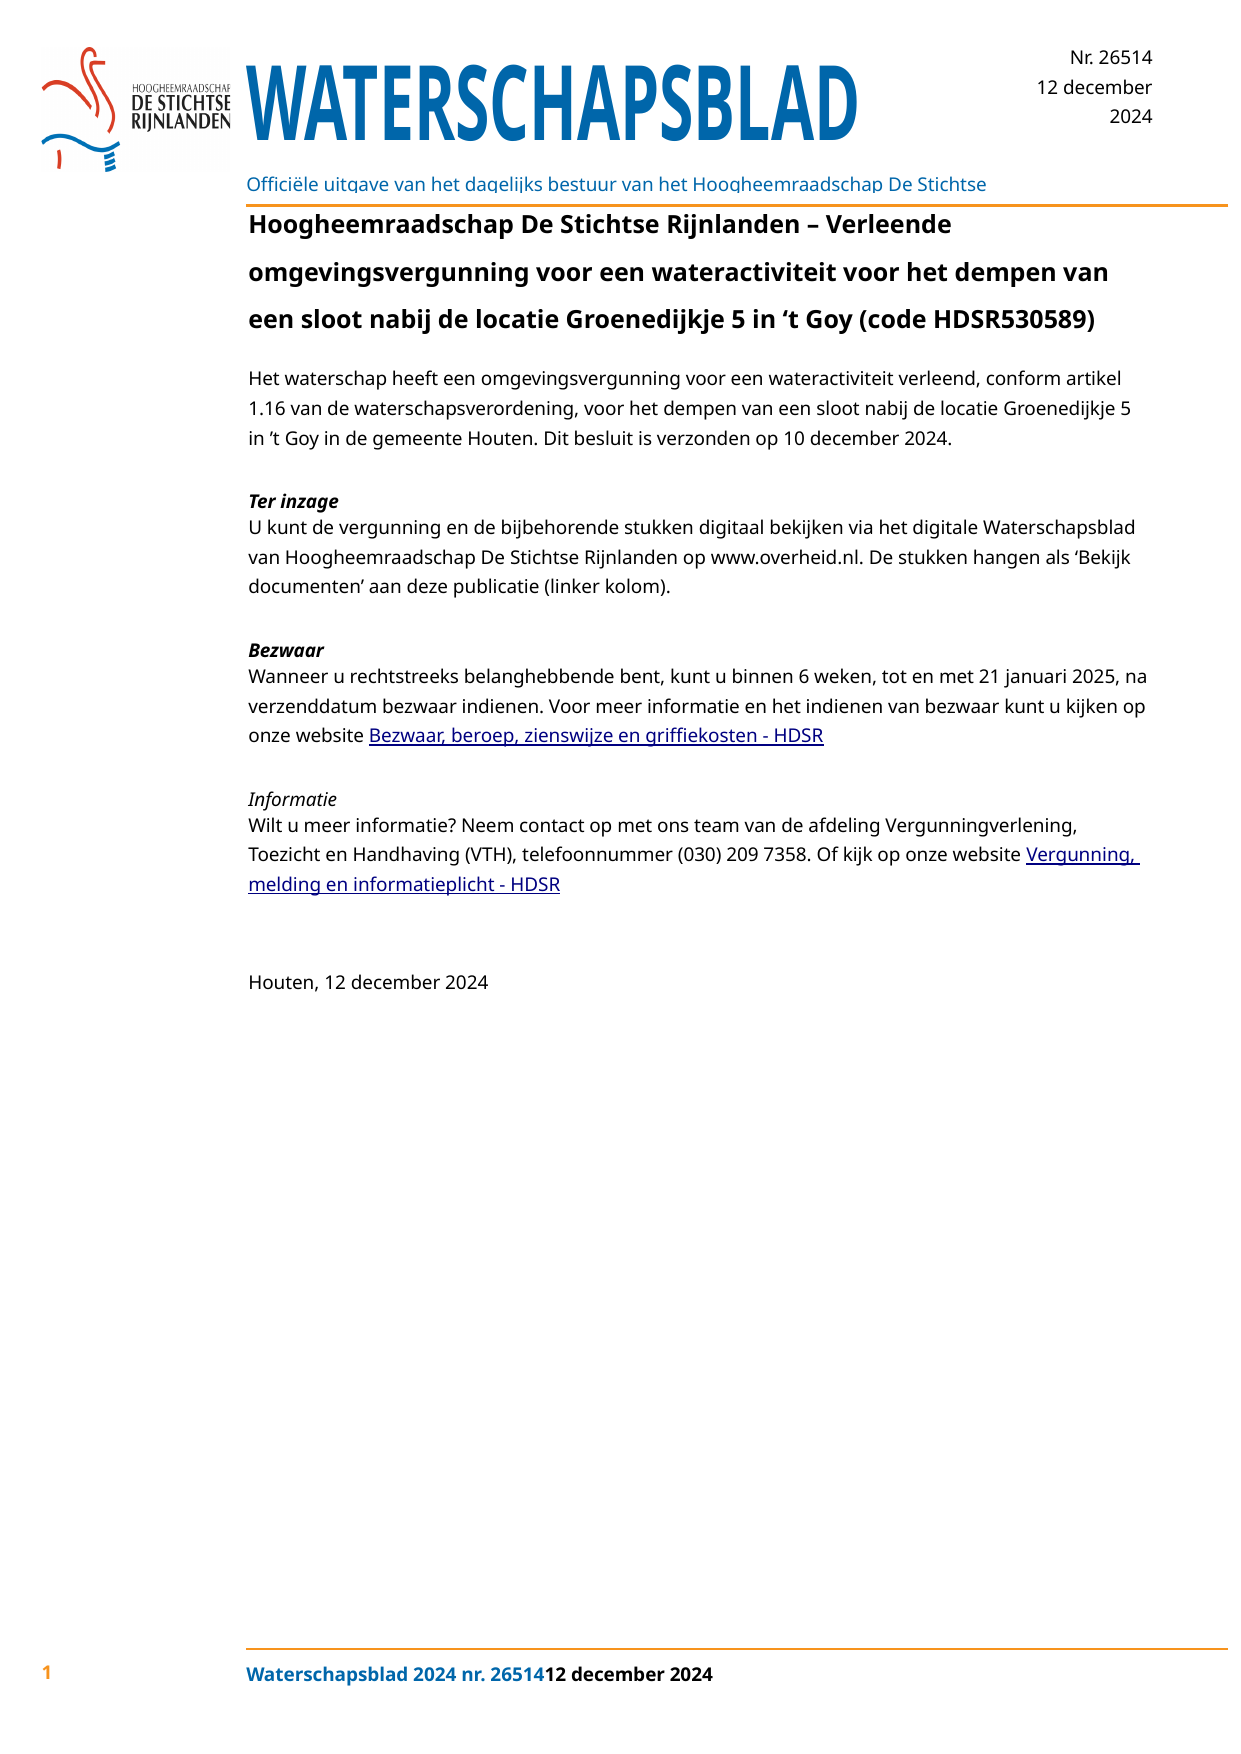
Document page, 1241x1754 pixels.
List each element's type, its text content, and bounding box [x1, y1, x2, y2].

text Het waterschap heeft een omgevingsvergunning voor een wateractiviteit verleend, conform artikel 1.16 van de waterschapsverordening, voor het dempen van een sloot nabij de locatie Groenedijkje 5 in ’t Goy in de gemeente Houten. Dit besluit is verzonden op 10 december 2024. [248, 366, 1152, 450]
picture [41, 47, 231, 172]
text U kunt de vergunning en de bijbehorende stukken digitaal bekijken via het digitale Waterschapsblad van Hoogheemraadschap De Stichtse Rijnlanden op www.overheid.nl. De stukken hangen als ‘Bekijk documenten’ aan deze publicatie (linker kolom). [248, 514, 1152, 599]
text Wilt u meer informatie? Neem contact op met ons team van de afdeling Vergunningverlening, Toezicht en Handhaving (VTH), telefoonnummer (030) 209 7358. Of kijk op onze website Vergunning, melding en informatieplicht - HDSR [248, 812, 1152, 897]
text Houten, 12 december 2024 [248, 969, 1152, 995]
text Informatie [248, 786, 1152, 812]
text Ter inzage [248, 489, 1152, 514]
text Wanneer u rechtstreeks belanghebbende bent, kunt u binnen 6 weken, tot en met 21 januari 2025, na verzenddatum bezwaar indienen. Voor meer informatie en het indienen van bezwaar kunt u kijken op onze website Bezwaar, beroep, zienswijze en griffiekosten - HDSR [248, 663, 1152, 748]
text Hoogheemraadschap De Stichtse Rijnlanden – Verleende omgevingsvergunning voor een wateractiviteit voor het dempen van een sloot nabij de locatie Groenedijkje 5 in ‘t Goy (code HDSR530589) [248, 207, 1152, 336]
text Bezwaar [248, 637, 1152, 663]
